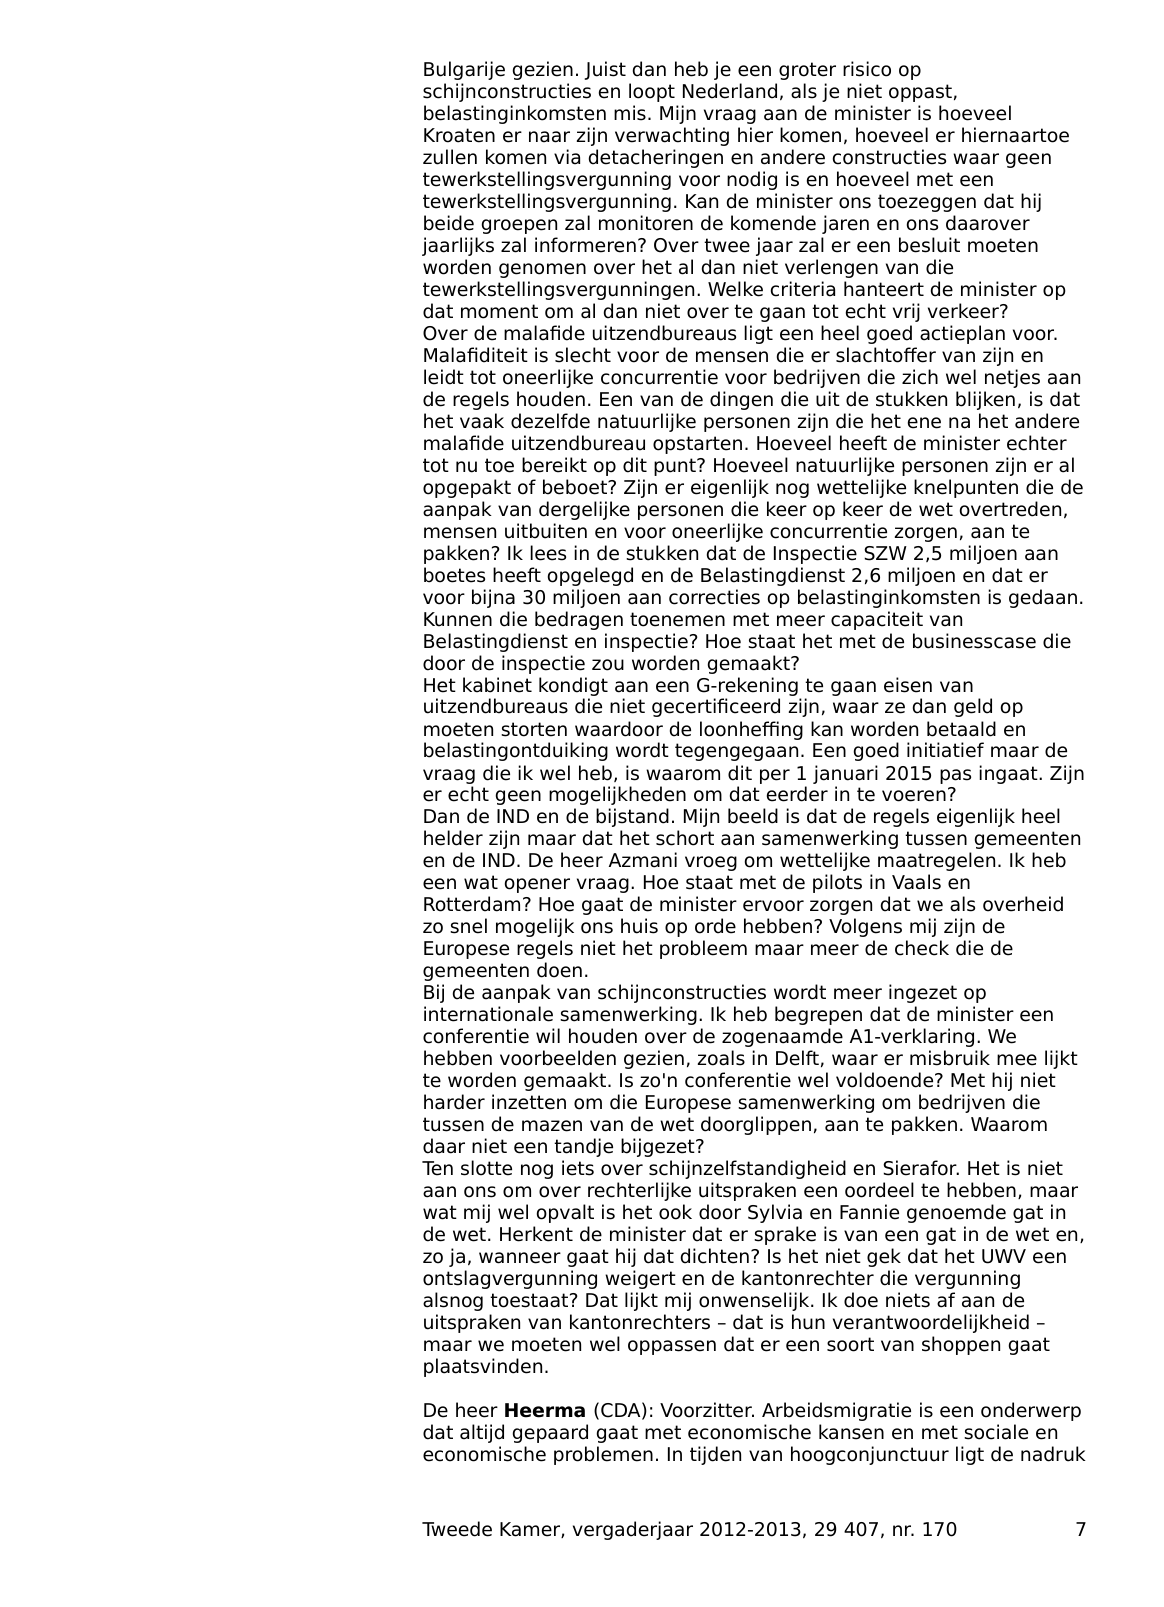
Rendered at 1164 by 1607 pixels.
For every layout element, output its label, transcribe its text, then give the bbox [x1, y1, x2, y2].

text De heer Heerma (CDA): Voorzitter. Arbeidsmigratie is een onderwerp dat altijd gepaard gaat met economische kansen en met sociale en economische problemen. In tijden van hoogconjunctuur ligt de nadruk [422, 1400, 1087, 1466]
text Bij de aanpak van schijnconstructies wordt meer ingezet op internationale samenwerking. Ik heb begrepen dat de minister een conferentie wil houden over de zogenaamde A1-verklaring. We hebben voorbeelden gezien, zoals in Delft, waar er misbruik mee lijkt te worden gemaakt. Is zo'n conferentie wel voldoende? Met hij niet harder inzetten om die Europese samenwerking om bedrijven die tussen de mazen van de wet doorglippen, aan te pakken. Waarom daar niet een tandje bijgezet? [422, 982, 1087, 1158]
text Ten slotte nog iets over schijnzelfstandigheid en Sierafor. Het is niet aan ons om over rechterlijke uitspraken een oordeel te hebben, maar wat mij wel opvalt is het ook door Sylvia en Fannie genoemde gat in de wet. Herkent de minister dat er sprake is van een gat in de wet en, zo ja, wanneer gaat hij dat dichten? Is het niet gek dat het UWV een ontslagvergunning weigert en de kantonrechter die vergunning alsnog toestaat? Dat lijkt mij onwenselijk. Ik doe niets af aan de uitspraken van kantonrechters – dat is hun verantwoordelijkheid – maar we moeten wel oppassen dat er een soort van shoppen gaat plaatsvinden. [422, 1158, 1087, 1378]
text Dan de IND en de bijstand. Mijn beeld is dat de regels eigenlijk heel helder zijn maar dat het schort aan samenwerking tussen gemeenten en de IND. De heer Azmani vroeg om wettelijke maatregelen. Ik heb een wat opener vraag. Hoe staat met de pilots in Vaals en Rotterdam? Hoe gaat de minister ervoor zorgen dat we als overheid zo snel mogelijk ons huis op orde hebben? Volgens mij zijn de Europese regels niet het probleem maar meer de check die de gemeenten doen. [422, 806, 1087, 982]
text Het kabinet kondigt aan een G-rekening te gaan eisen van uitzendbureaus die niet gecertificeerd zijn, waar ze dan geld op moeten storten waardoor de loonheffing kan worden betaald en belastingontduiking wordt tegengegaan. Een goed initiatief maar de vraag die ik wel heb, is waarom dit per 1 januari 2015 pas ingaat. Zijn er echt geen mogelijkheden om dat eerder in te voeren? [422, 674, 1087, 806]
text Over de malafide uitzendbureaus ligt een heel goed actieplan voor. Malafiditeit is slecht voor de mensen die er slachtoffer van zijn en leidt tot oneerlijke concurrentie voor bedrijven die zich wel netjes aan de regels houden. Een van de dingen die uit de stukken blijken, is dat het vaak dezelfde natuurlijke personen zijn die het ene na het andere malafide uitzendbureau opstarten. Hoeveel heeft de minister echter tot nu toe bereikt op dit punt? Hoeveel natuurlijke personen zijn er al opgepakt of beboet? Zijn er eigenlijk nog wettelijke knelpunten die de aanpak van dergelijke personen die keer op keer de wet overtreden, mensen uitbuiten en voor oneerlijke concurrentie zorgen, aan te pakken? Ik lees in de stukken dat de Inspectie SZW 2,5 miljoen aan boetes heeft opgelegd en de Belastingdienst 2,6 miljoen en dat er voor bijna 30 miljoen aan correcties op belastinginkomsten is gedaan. Kunnen die bedragen toenemen met meer capaciteit van Belastingdienst en inspectie? Hoe staat het met de businesscase die door de inspectie zou worden gemaakt? [422, 323, 1087, 674]
text Bulgarije gezien. Juist dan heb je een groter risico op schijnconstructies en loopt Nederland, als je niet oppast, belastinginkomsten mis. Mijn vraag aan de minister is hoeveel Kroaten er naar zijn verwachting hier komen, hoeveel er hiernaartoe zullen komen via detacheringen en andere constructies waar geen tewerkstellingsvergunning voor nodig is en hoeveel met een tewerkstellingsvergunning. Kan de minister ons toezeggen dat hij beide groepen zal monitoren de komende jaren en ons daarover jaarlijks zal informeren? Over twee jaar zal er een besluit moeten worden genomen over het al dan niet verlengen van die tewerkstellingsvergunningen. Welke criteria hanteert de minister op dat moment om al dan niet over te gaan tot echt vrij verkeer? [422, 59, 1087, 323]
